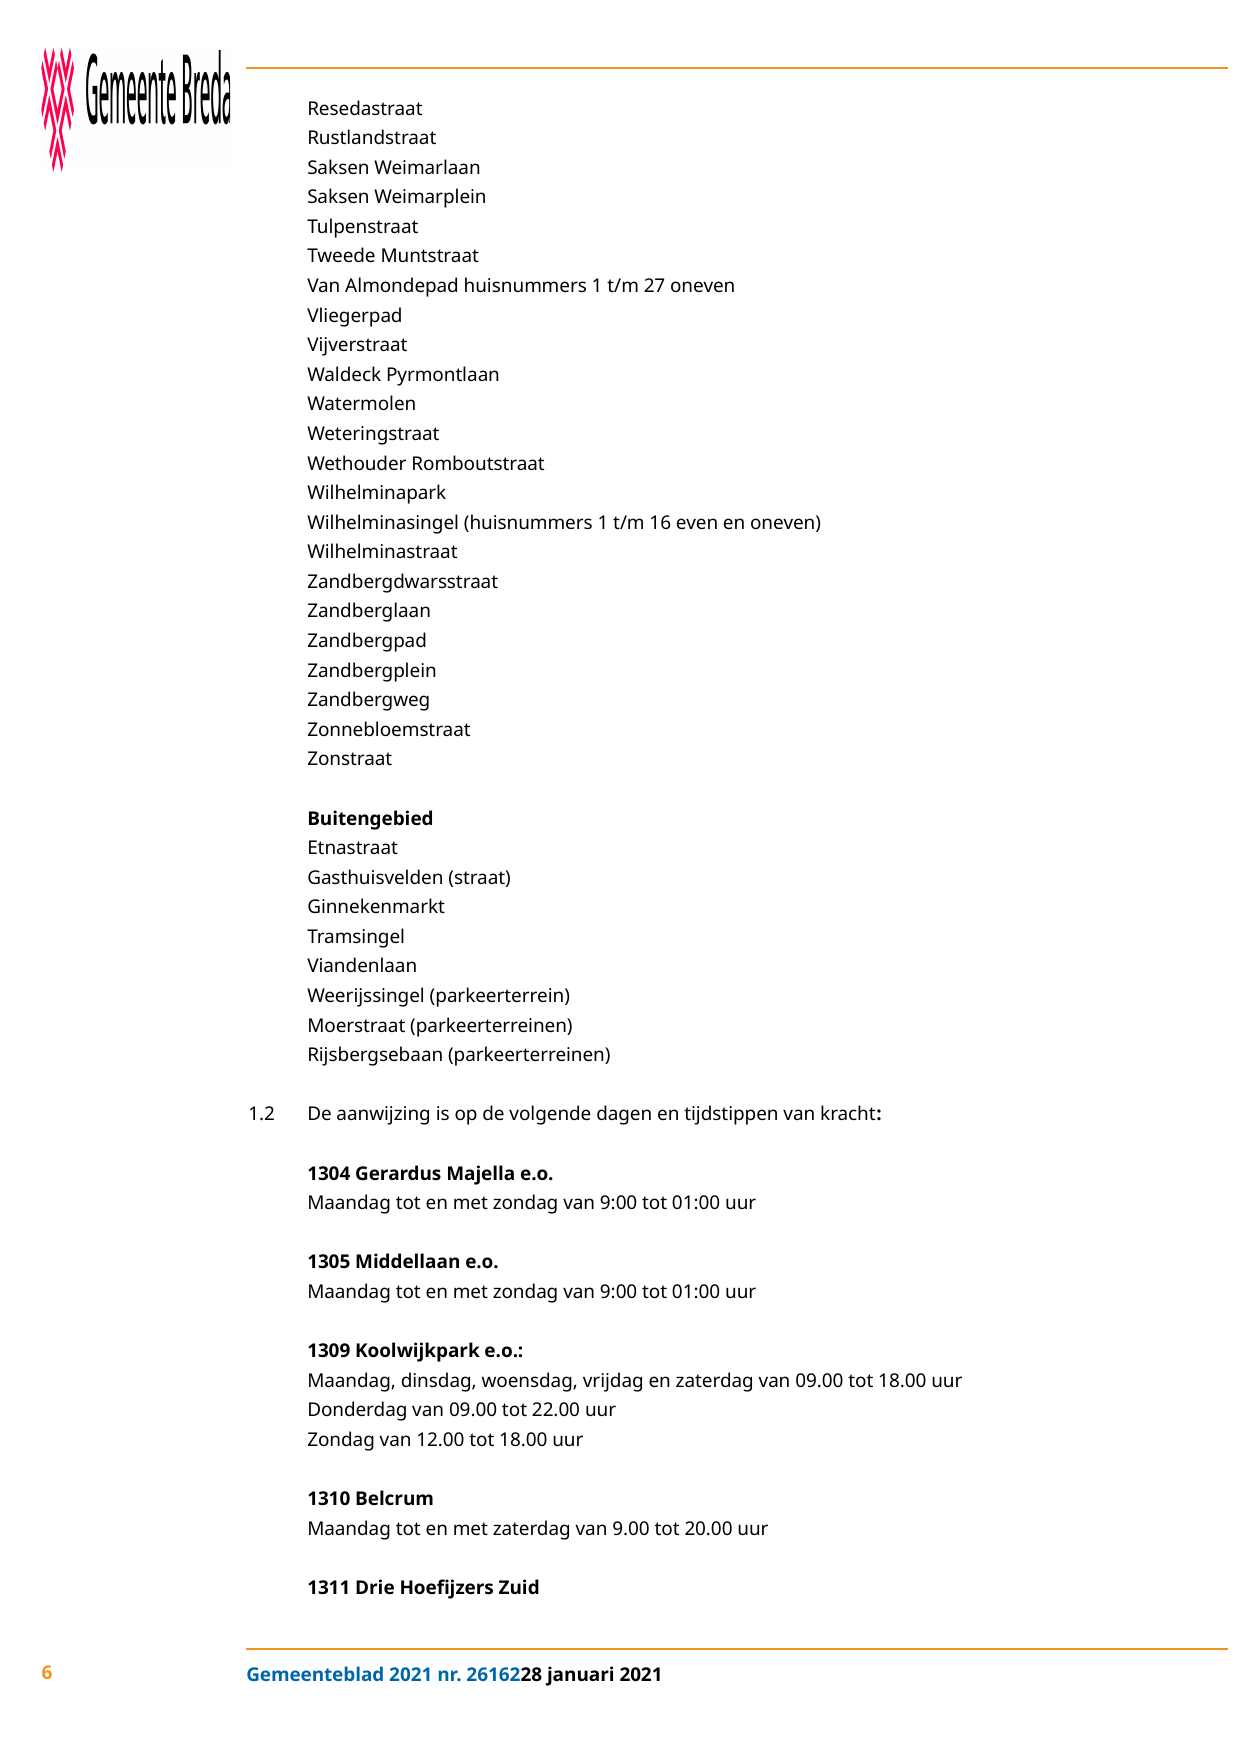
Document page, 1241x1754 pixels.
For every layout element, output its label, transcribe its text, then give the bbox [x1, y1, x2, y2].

list Zandbergweg [248, 686, 1152, 712]
list Vliegerpad [248, 302, 1152, 328]
list Moerstraat (parkeerterreinen) [248, 1012, 1152, 1038]
list 1304 Gerardus Majella e.o. [248, 1160, 1152, 1186]
list Rijsbergsebaan (parkeerterreinen) [248, 1041, 1152, 1067]
list 1310 Belcrum [248, 1485, 1152, 1511]
list Zandberglaan [248, 598, 1152, 623]
list Rustlandstraat [248, 124, 1152, 150]
list Wilhelminasingel (huisnummers 1 t/m 16 even en oneven) [248, 509, 1152, 535]
list Wethouder Romboutstraat [248, 450, 1152, 476]
list Weerijssingel (parkeerterrein) [248, 982, 1152, 1008]
list Wilhelminastraat [248, 538, 1152, 564]
list Maandag tot en met zondag van 9:00 tot 01:00 uur [248, 1278, 1152, 1304]
list Etnastraat [248, 834, 1152, 860]
list Gasthuisvelden (straat) [248, 864, 1152, 890]
list 1309 Koolwijkpark e.o.: [248, 1337, 1152, 1363]
list Vijverstraat [248, 331, 1152, 357]
list Ginnekenmarkt [248, 893, 1152, 919]
list De aanwijzing is op de volgende dagen en tijdstippen van kracht: [248, 1101, 1152, 1126]
list Zonstraat [248, 746, 1152, 771]
list Tweede Muntstraat [248, 243, 1152, 268]
list Zandbergpad [248, 627, 1152, 653]
list Van Almondepad huisnummers 1 t/m 27 oneven [248, 272, 1152, 298]
list Watermolen [248, 391, 1152, 416]
list Buitengebied [248, 805, 1152, 831]
list Zandbergdwarsstraat [248, 568, 1152, 594]
picture [41, 47, 231, 172]
list 1305 Middellaan e.o. [248, 1248, 1152, 1274]
list Tramsingel [248, 923, 1152, 949]
list Maandag tot en met zondag van 9:00 tot 01:00 uur [248, 1189, 1152, 1215]
list Saksen Weimarlaan [248, 154, 1152, 180]
list Donderdag van 09.00 tot 22.00 uur [248, 1396, 1152, 1422]
list 1311 Drie Hoefijzers Zuid [248, 1574, 1152, 1600]
list Maandag tot en met zaterdag van 9.00 tot 20.00 uur [248, 1515, 1152, 1541]
list Tulpenstraat [248, 213, 1152, 239]
list Viandenlaan [248, 953, 1152, 978]
list Wilhelminapark [248, 479, 1152, 505]
list Waldeck Pyrmontlaan [248, 361, 1152, 387]
list Maandag, dinsdag, woensdag, vrijdag en zaterdag van 09.00 tot 18.00 uur [248, 1367, 1152, 1393]
list Saksen Weimarplein [248, 183, 1152, 209]
list Resedastraat [248, 95, 1152, 121]
list Zonnebloemstraat [248, 716, 1152, 742]
list Zandbergplein [248, 657, 1152, 683]
list Zondag van 12.00 tot 18.00 uur [248, 1426, 1152, 1452]
list Weteringstraat [248, 420, 1152, 446]
